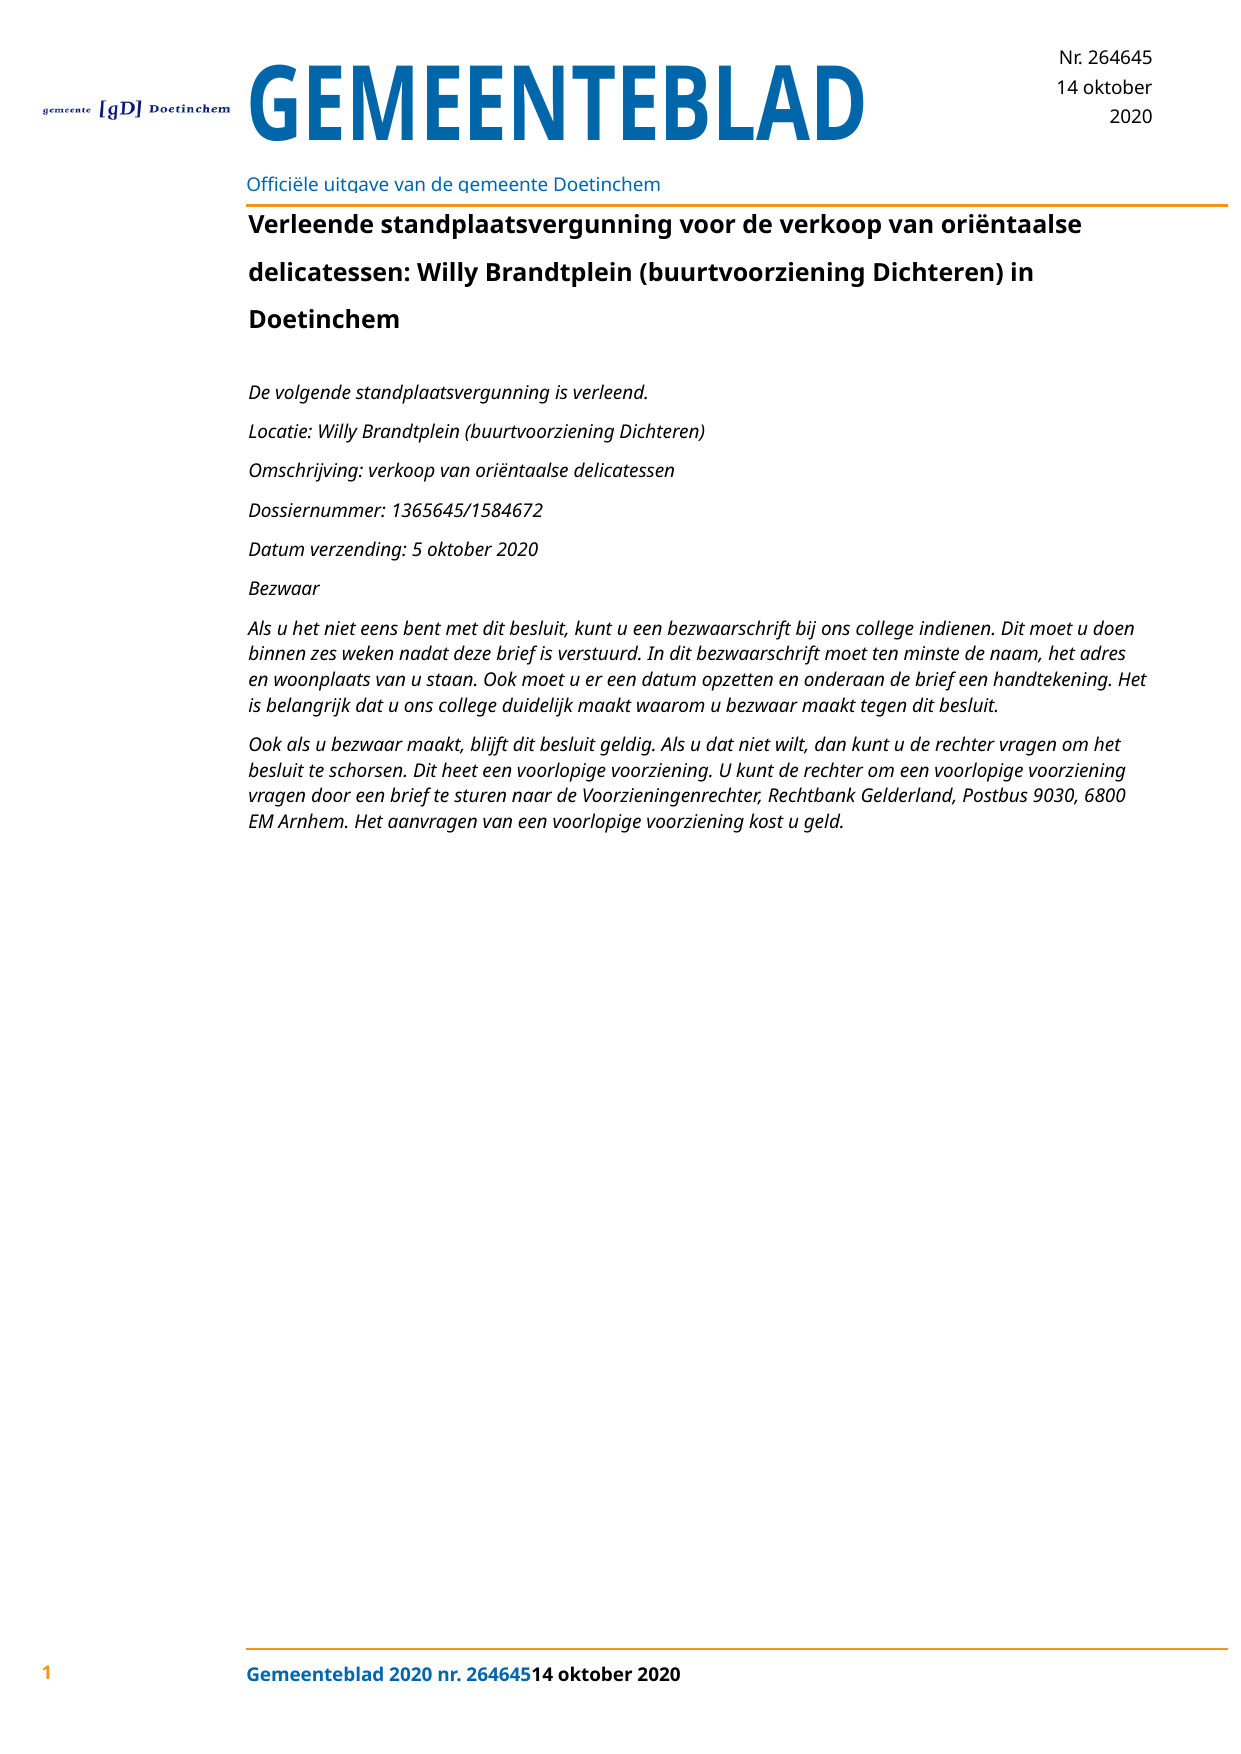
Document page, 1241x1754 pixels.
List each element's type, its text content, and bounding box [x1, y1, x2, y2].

text Locatie: Willy Brandtplein (buurtvoorziening Dichteren) [248, 418, 1152, 444]
text Verleende standplaatsvergunning voor de verkoop van oriëntaalse delicatessen: Willy Brandtplein (buurtvoorziening Dichteren) in Doetinchem [248, 207, 1152, 336]
text Omschrijving: verkoop van oriëntaalse delicatessen [248, 458, 1152, 483]
picture [41, 47, 231, 172]
text Dossiernummer: 1365645/1584672 [248, 497, 1152, 523]
text Als u het niet eens bent met dit besluit, kunt u een bezwaarschrift bij ons college indienen. Dit moet u doen binnen zes weken nadat deze brief is verstuurd. In dit bezwaarschrift moet ten minste de naam, het adres en woonplaats van u staan. Ook moet u er een datum opzetten en onderaan de brief een handtekening. Het is belangrijk dat u ons college duidelijk maakt waarom u bezwaar maakt tegen dit besluit. [248, 615, 1152, 718]
text Ook als u bezwaar maakt, blijft dit besluit geldig. Als u dat niet wilt, dan kunt u de rechter vragen om het besluit te schorsen. Dit heet een voorlopige voorziening. U kunt de rechter om een voorlopige voorziening vragen door een brief te sturen naar de Voorzieningenrechter, Rechtbank Gelderland, Postbus 9030, 6800 EM Arnhem. Het aanvragen van een voorlopige voorziening kost u geld. [248, 731, 1152, 834]
text De volgende standplaatsvergunning is verleend. [248, 379, 1152, 405]
text Bezwaar [248, 575, 1152, 601]
text Datum verzending: 5 oktober 2020 [248, 536, 1152, 562]
